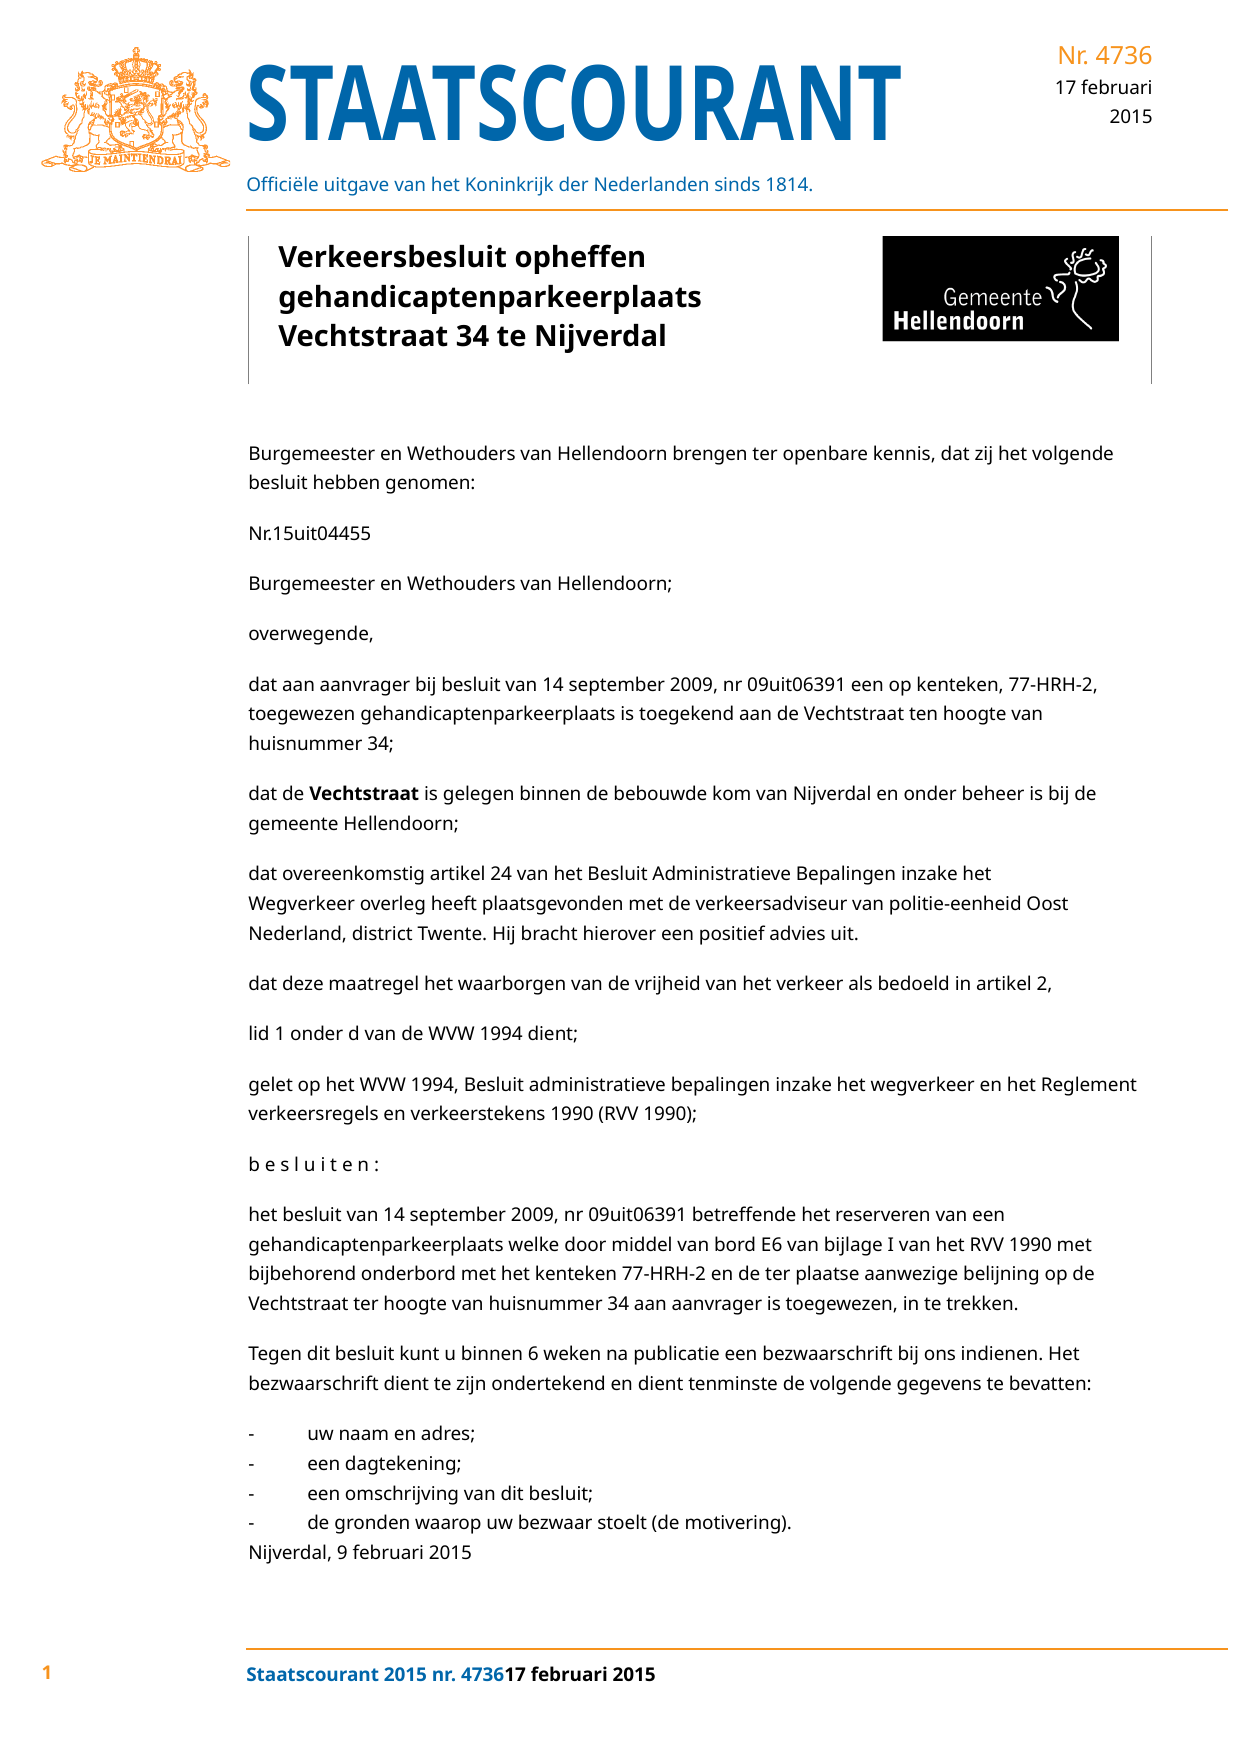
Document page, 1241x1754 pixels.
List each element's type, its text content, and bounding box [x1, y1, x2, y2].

text b e s l u i t e n : [248, 1151, 1152, 1177]
text Burgemeester en Wethouders van Hellendoorn brengen ter openbare kennis, dat zij het volgende besluit hebben genomen: [248, 440, 1152, 495]
text Tegen dit besluit kunt u binnen 6 weken na publicatie een bezwaarschrift bij ons indienen. Het bezwaarschrift dient te zijn ondertekend en dient tenminste de volgende gegevens te bevatten: [248, 1341, 1152, 1396]
list een dagtekening; [248, 1450, 1152, 1476]
text lid 1 onder d van de WVW 1994 dient; [248, 1021, 1152, 1046]
text Nr.15uit04455 [248, 520, 1152, 545]
table_header Verkeersbesluit opheffen gehandicaptenparkeerplaats Vechtstraat 34 te Nijverdal [249, 236, 850, 384]
table_header [850, 236, 1151, 384]
text dat deze maatregel het waarborgen van de vrijheid van het verkeer als bedoeld in artikel 2, [248, 970, 1152, 996]
text dat overeenkomstig artikel 24 van het Besluit Administratieve Bepalingen inzake het Wegverkeer overleg heeft plaatsgevonden met de verkeersadviseur van politie-eenheid Oost Nederland, district Twente. Hij bracht hierover een positief advies uit. [248, 861, 1152, 945]
list de gronden waarop uw bezwaar stoelt (de motivering). [248, 1509, 1152, 1535]
picture [41, 47, 231, 172]
text overwegende, [248, 621, 1152, 646]
text gelet op het WVW 1994, Besluit administratieve bepalingen inzake het wegverkeer en het Reglement verkeersregels en verkeerstekens 1990 (RVV 1990); [248, 1071, 1152, 1126]
text dat aan aanvrager bij besluit van 14 september 2009, nr 09uit06391 een op kenteken, 77-HRH-2, toegewezen gehandicaptenparkeerplaats is toegekend aan de Vechtstraat ten hoogte van huisnummer 34; [248, 671, 1152, 756]
text Burgemeester en Wethouders van Hellendoorn; [248, 570, 1152, 596]
list een omschrijving van dit besluit; [248, 1480, 1152, 1505]
list uw naam en adres; [248, 1421, 1152, 1446]
text dat de Vechtstraat is gelegen binnen de bebouwde kom van Nijverdal en onder beheer is bij de gemeente Hellendoorn; [248, 781, 1152, 836]
picture [882, 236, 1119, 342]
text Nijverdal, 9 februari 2015 [248, 1539, 1152, 1564]
text het besluit van 14 september 2009, nr 09uit06391 betreffende het reserveren van een gehandicaptenparkeerplaats welke door middel van bord E6 van bijlage I van het RVV 1990 met bijbehorend onderbord met het kenteken 77-HRH-2 en de ter plaatse aanwezige belijning op de Vechtstraat ter hoogte van huisnummer 34 aan aanvrager is toegewezen, in te trekken. [248, 1201, 1152, 1316]
